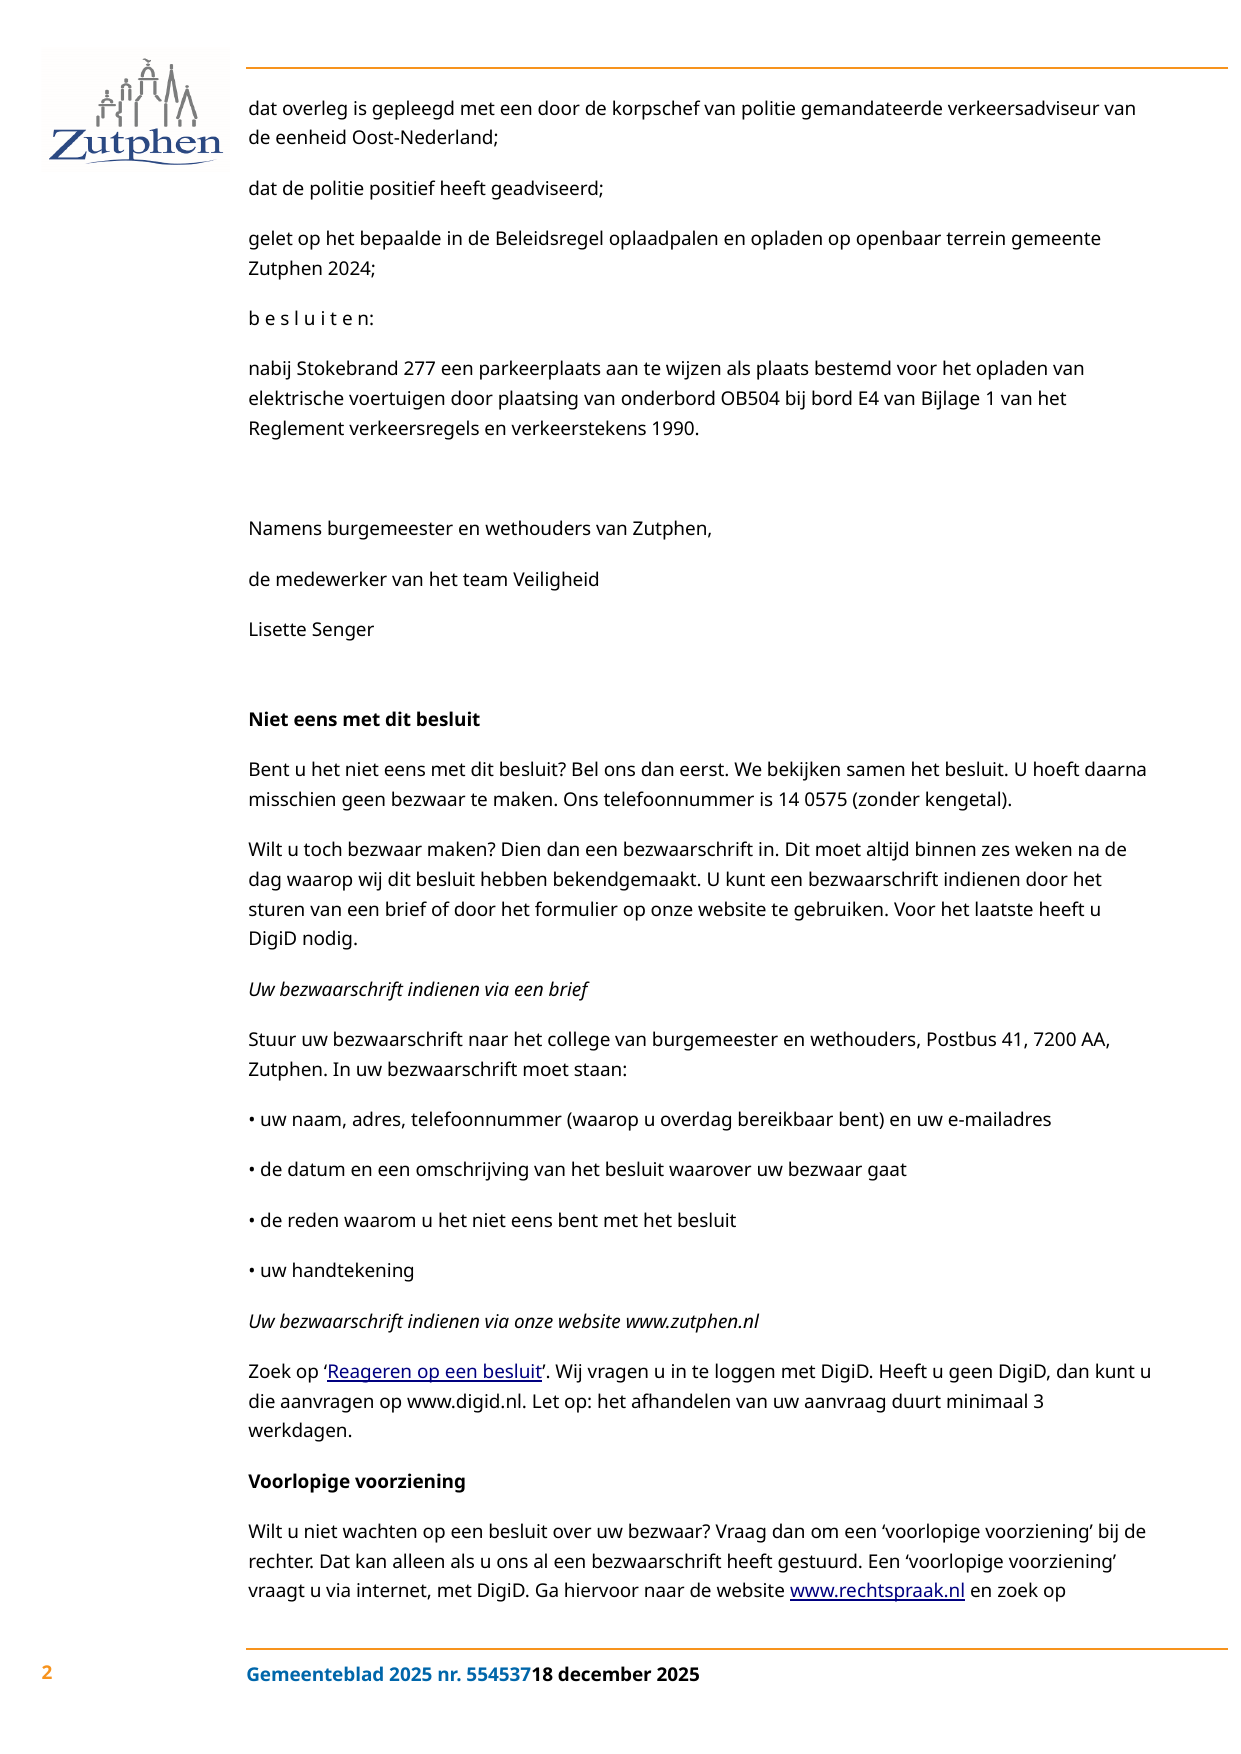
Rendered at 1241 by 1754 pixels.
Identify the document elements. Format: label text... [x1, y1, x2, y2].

text b e s l u i t e n: [248, 305, 1152, 331]
text • de datum en een omschrijving van het besluit waarover uw bezwaar gaat [248, 1157, 1152, 1182]
text Bent u het niet eens met dit besluit? Bel ons dan eerst. We bekijken samen het besluit. U hoeft daarna misschien geen bezwaar te maken. Ons telefoonnummer is 14 0575 (zonder kengetal). [248, 757, 1152, 812]
text Zoek op ‘Reageren op een besluit’. Wij vragen u in te loggen met DigiD. Heeft u geen DigiD, dan kunt u die aanvragen op www.digid.nl. Let op: het afhandelen van uw aanvraag duurt minimaal 3 werkdagen. [248, 1358, 1152, 1443]
text Voorlopige voorziening [248, 1468, 1152, 1493]
text gelet op het bepaalde in de Beleidsregel oplaadpalen en opladen op openbaar terrein gemeente Zutphen 2024; [248, 225, 1152, 281]
picture [41, 47, 231, 172]
text • de reden waarom u het niet eens bent met het besluit [248, 1207, 1152, 1233]
text Stuur uw bezwaarschrift naar het college van burgemeester en wethouders, Postbus 41, 7200 AA, Zutphen. In uw bezwaarschrift moet staan: [248, 1026, 1152, 1081]
text Uw bezwaarschrift indienen via onze website www.zutphen.nl [248, 1308, 1152, 1333]
text de medewerker van het team Veiligheid [248, 566, 1152, 592]
text • uw naam, adres, telefoonnummer (waarop u overdag bereikbaar bent) en uw e-mailadres [248, 1106, 1152, 1132]
text dat overleg is gepleegd met een door de korpschef van politie gemandateerde verkeersadviseur van de eenheid Oost-Nederland; [248, 95, 1152, 150]
text nabij Stokebrand 277 een parkeerplaats aan te wijzen als plaats bestemd voor het opladen van elektrische voertuigen door plaatsing van onderbord OB504 bij bord E4 van Bijlage 1 van het Reglement verkeersregels en verkeerstekens 1990. [248, 356, 1152, 441]
text Niet eens met dit besluit [248, 706, 1152, 732]
text Namens burgemeester en wethouders van Zutphen, [248, 516, 1152, 541]
text Wilt u niet wachten op een besluit over uw bezwaar? Vraag dan om een ‘voorlopige voorziening’ bij de rechter. Dat kan alleen als u ons al een bezwaarschrift heeft gestuurd. Een ‘voorlopige voorziening’ vraagt u via internet, met DigiD. Ga hiervoor naar de website www.rechtspraak.nl en zoek op [248, 1518, 1152, 1603]
text Uw bezwaarschrift indienen via een brief [248, 976, 1152, 1001]
text Lisette Senger [248, 616, 1152, 642]
text • uw handtekening [248, 1257, 1152, 1283]
text dat de politie positief heeft geadviseerd; [248, 175, 1152, 201]
text Wilt u toch bezwaar maken? Dien dan een bezwaarschrift in. Dit moet altijd binnen zes weken na de dag waarop wij dit besluit hebben bekendgemaakt. U kunt een bezwaarschrift indienen door het sturen van een brief of door het formulier op onze website te gebruiken. Voor het laatste heeft u DigiD nodig. [248, 837, 1152, 951]
